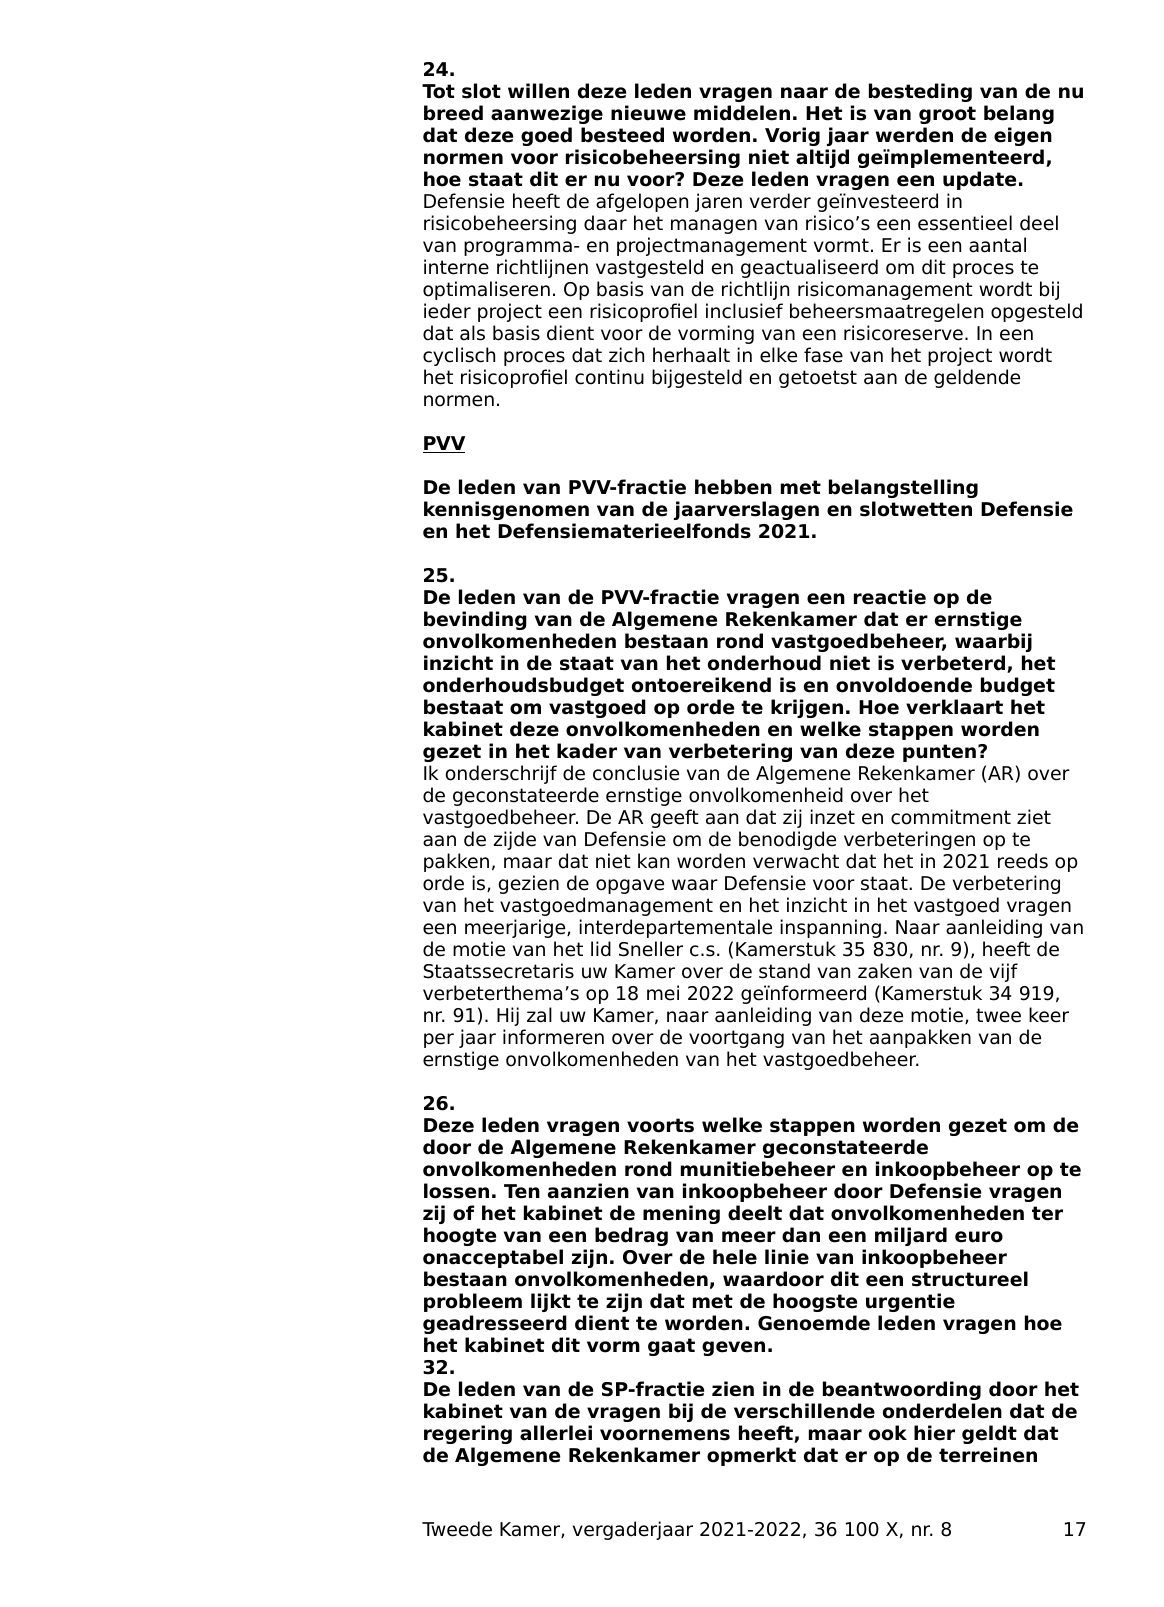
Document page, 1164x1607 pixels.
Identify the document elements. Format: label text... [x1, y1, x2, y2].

text 26. [422, 1093, 1087, 1115]
text 32. [422, 1357, 1087, 1379]
text 24. [422, 59, 1087, 81]
text Tot slot willen deze leden vragen naar de besteding van de nu breed aanwezige nieuwe middelen. Het is van groot belang dat deze goed besteed worden. Vorig jaar werden de eigen normen voor risicobeheersing niet altijd geïmplementeerd, hoe staat dit er nu voor? Deze leden vragen een update. [422, 81, 1087, 191]
text 25. [422, 565, 1087, 587]
text De leden van de PVV-fractie vragen een reactie op de bevinding van de Algemene Rekenkamer dat er ernstige onvolkomenheden bestaan rond vastgoedbeheer, waarbij inzicht in de staat van het onderhoud niet is verbeterd, het onderhoudsbudget ontoereikend is en onvoldoende budget bestaat om vastgoed op orde te krijgen. Hoe verklaart het kabinet deze onvolkomenheden en welke stappen worden gezet in het kader van verbetering van deze punten? [422, 587, 1087, 763]
subtitle PVV [422, 433, 1087, 455]
text De leden van de SP-fractie zien in de beantwoording door het kabinet van de vragen bij de verschillende onderdelen dat de regering allerlei voornemens heeft, maar ook hier geldt dat de Algemene Rekenkamer opmerkt dat er op de terreinen [422, 1379, 1087, 1467]
text Defensie heeft de afgelopen jaren verder geïnvesteerd in risicobeheersing daar het managen van risico’s een essentieel deel van programma- en projectmanagement vormt. Er is een aantal interne richtlijnen vastgesteld en geactualiseerd om dit proces te optimaliseren. Op basis van de richtlijn risicomanagement wordt bij ieder project een risicoprofiel inclusief beheersmaatregelen opgesteld dat als basis dient voor de vorming van een risicoreserve. In een cyclisch proces dat zich herhaalt in elke fase van het project wordt het risicoprofiel continu bijgesteld en getoetst aan de geldende normen. [422, 191, 1087, 411]
text Ik onderschrijf de conclusie van de Algemene Rekenkamer (AR) over de geconstateerde ernstige onvolkomenheid over het vastgoedbeheer. De AR geeft aan dat zij inzet en commitment ziet aan de zijde van Defensie om de benodigde verbeteringen op te pakken, maar dat niet kan worden verwacht dat het in 2021 reeds op orde is, gezien de opgave waar Defensie voor staat. De verbetering van het vastgoedmanagement en het inzicht in het vastgoed vragen een meerjarige, interdepartementale inspanning. Naar aanleiding van de motie van het lid Sneller c.s. (Kamerstuk 35 830, nr. 9), heeft de Staatssecretaris uw Kamer over de stand van zaken van de vijf verbeterthema’s op 18 mei 2022 geïnformeerd (Kamerstuk 34 919, nr. 91). Hij zal uw Kamer, naar aanleiding van deze motie, twee keer per jaar informeren over de voortgang van het aanpakken van de ernstige onvolkomenheden van het vastgoedbeheer. [422, 763, 1087, 1071]
text Deze leden vragen voorts welke stappen worden gezet om de door de Algemene Rekenkamer geconstateerde onvolkomenheden rond munitiebeheer en inkoopbeheer op te lossen. Ten aanzien van inkoopbeheer door Defensie vragen zij of het kabinet de mening deelt dat onvolkomenheden ter hoogte van een bedrag van meer dan een miljard euro onacceptabel zijn. Over de hele linie van inkoopbeheer bestaan onvolkomenheden, waardoor dit een structureel probleem lijkt te zijn dat met de hoogste urgentie geadresseerd dient te worden. Genoemde leden vragen hoe het kabinet dit vorm gaat geven. [422, 1115, 1087, 1357]
text De leden van PVV-fractie hebben met belangstelling kennisgenomen van de jaarverslagen en slotwetten Defensie en het Defensiematerieelfonds 2021. [422, 477, 1087, 543]
